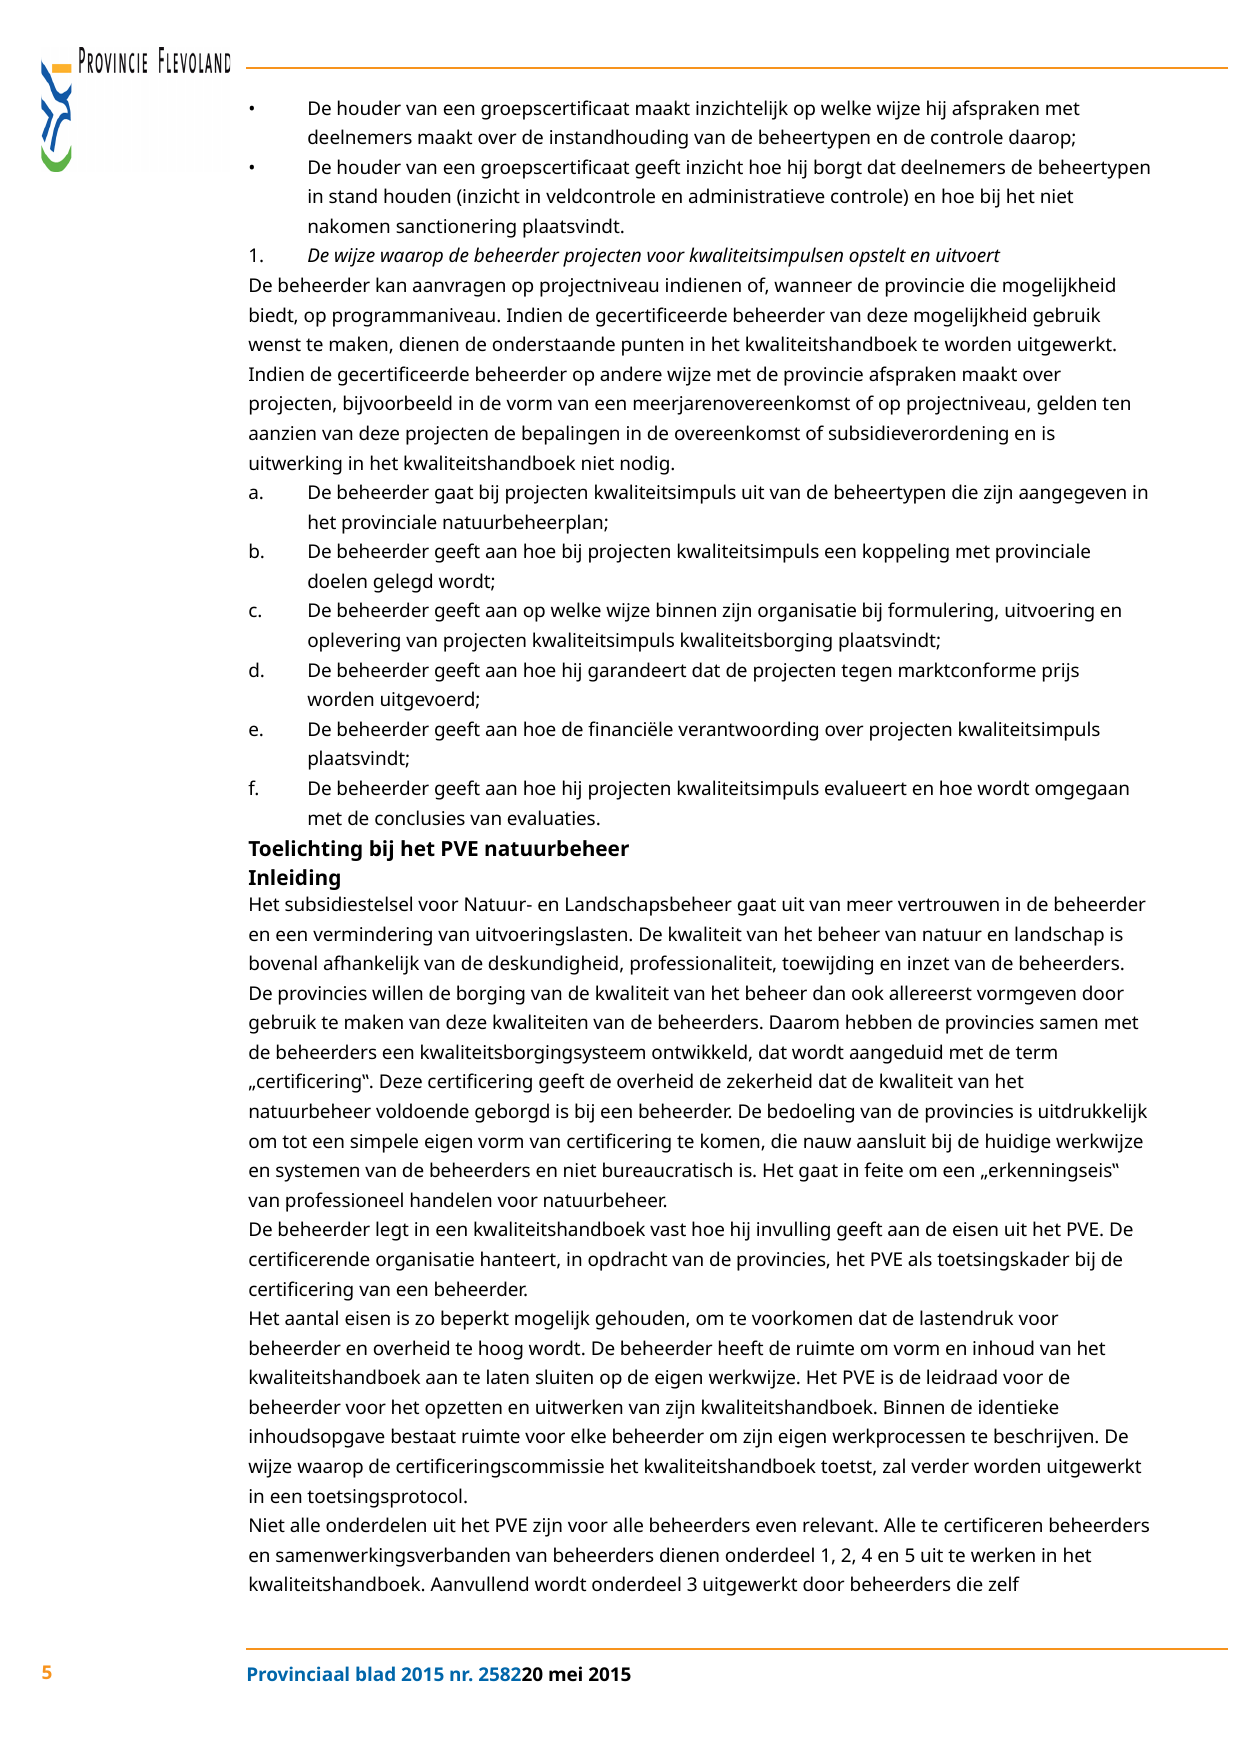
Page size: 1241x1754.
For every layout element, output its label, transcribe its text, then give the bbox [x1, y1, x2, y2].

text Niet alle onderdelen uit het PVE zijn voor alle beheerders even relevant. Alle te certificeren beheerders en samenwerkingsverbanden van beheerders dienen onderdeel 1, 2, 4 en 5 uit te werken in het kwaliteitshandboek. Aanvullend wordt onderdeel 3 uitgewerkt door beheerders die zelf [248, 1512, 1152, 1597]
list De beheerder geeft aan hoe hij garandeert dat de projecten tegen marktconforme prijs worden uitgevoerd; [248, 657, 1152, 712]
list De beheerder geeft aan hoe hij projecten kwaliteitsimpuls evalueert en hoe wordt omgegaan met de conclusies van evaluaties. [248, 775, 1152, 831]
text Toelichting bij het PVE natuurbeheer [248, 834, 1152, 863]
picture [41, 47, 231, 172]
text Het subsidiestelsel voor Natuur- en Landschapsbeheer gaat uit van meer vertrouwen in de beheerder en een vermindering van uitvoeringslasten. De kwaliteit van het beheer van natuur en landschap is bovenal afhankelijk van de deskundigheid, professionaliteit, toewijding en inzet van de beheerders. De provincies willen de borging van de kwaliteit van het beheer dan ook allereerst vormgeven door gebruik te maken van deze kwaliteiten van de beheerders. Daarom hebben de provincies samen met de beheerders een kwaliteitsborgingsysteem ontwikkeld, dat wordt aangeduid met de term „certificering‟. Deze certificering geeft de overheid de zekerheid dat de kwaliteit van het natuurbeheer voldoende geborgd is bij een beheerder. De bedoeling van de provincies is uitdrukkelijk om tot een simpele eigen vorm van certificering te komen, die nauw aansluit bij de huidige werkwijze en systemen van de beheerders en niet bureaucratisch is. Het gaat in feite om een „erkenningseis‟ van professioneel handelen voor natuurbeheer. [248, 891, 1152, 1213]
list De beheerder gaat bij projecten kwaliteitsimpuls uit van de beheertypen die zijn aangegeven in het provinciale natuurbeheerplan; [248, 479, 1152, 535]
text De beheerder legt in een kwaliteitshandboek vast hoe hij invulling geeft aan de eisen uit het PVE. De certificerende organisatie hanteert, in opdracht van de provincies, het PVE als toetsingskader bij de certificering van een beheerder. [248, 1217, 1152, 1302]
list De beheerder geeft aan hoe de financiële verantwoording over projecten kwaliteitsimpuls plaatsvindt; [248, 716, 1152, 771]
list De houder van een groepscertificaat geeft inzicht hoe hij borgt dat deelnemers de beheertypen in stand houden (inzicht in veldcontrole en administratieve controle) en hoe bij het niet nakomen sanctionering plaatsvindt. [248, 154, 1152, 239]
list De beheerder geeft aan hoe bij projecten kwaliteitsimpuls een koppeling met provinciale doelen gelegd wordt; [248, 538, 1152, 594]
text De beheerder kan aanvragen op projectniveau indienen of, wanneer de provincie die mogelijkheid biedt, op programmaniveau. Indien de gecertificeerde beheerder van deze mogelijkheid gebruik wenst te maken, dienen de onderstaande punten in het kwaliteitshandboek te worden uitgewerkt. Indien de gecertificeerde beheerder op andere wijze met de provincie afspraken maakt over projecten, bijvoorbeeld in de vorm van een meerjarenovereenkomst of op projectniveau, gelden ten aanzien van deze projecten de bepalingen in de overeenkomst of subsidieverordening en is uitwerking in het kwaliteitshandboek niet nodig. [248, 272, 1152, 476]
list De beheerder geeft aan op welke wijze binnen zijn organisatie bij formulering, uitvoering en oplevering van projecten kwaliteitsimpuls kwaliteitsborging plaatsvindt; [248, 598, 1152, 653]
text Inleiding [248, 863, 1152, 891]
list De wijze waarop de beheerder projecten voor kwaliteitsimpulsen opstelt en uitvoert [248, 243, 1152, 268]
text Het aantal eisen is zo beperkt mogelijk gehouden, om te voorkomen dat de lastendruk voor beheerder en overheid te hoog wordt. De beheerder heeft de ruimte om vorm en inhoud van het kwaliteitshandboek aan te laten sluiten op de eigen werkwijze. Het PVE is de leidraad voor de beheerder voor het opzetten en uitwerken van zijn kwaliteitshandboek. Binnen de identieke inhoudsopgave bestaat ruimte voor elke beheerder om zijn eigen werkprocessen te beschrijven. De wijze waarop de certificeringscommissie het kwaliteitshandboek toetst, zal verder worden uitgewerkt in een toetsingsprotocol. [248, 1305, 1152, 1509]
list De houder van een groepscertificaat maakt inzichtelijk op welke wijze hij afspraken met deelnemers maakt over de instandhouding van de beheertypen en de controle daarop; [248, 95, 1152, 150]
